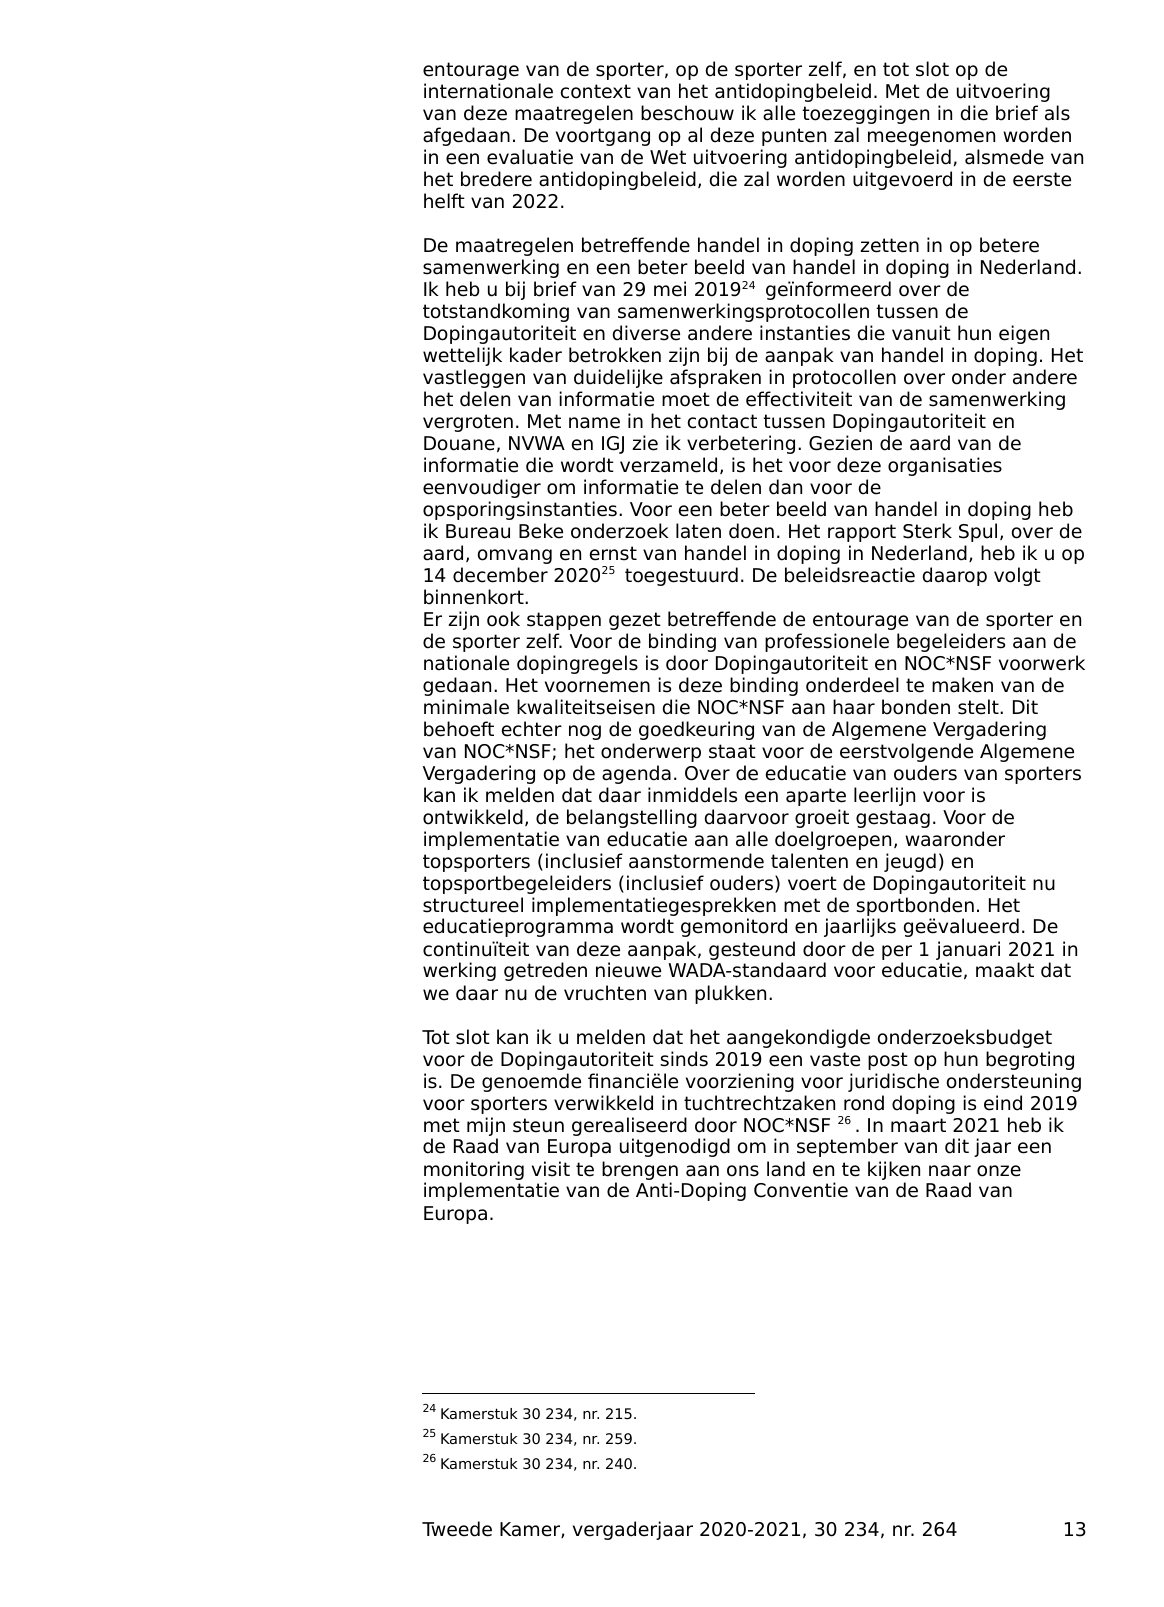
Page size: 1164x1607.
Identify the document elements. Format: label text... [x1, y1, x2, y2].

text Kamerstuk 30 234, nr. 215. [422, 1402, 1087, 1424]
text Er zijn ook stappen gezet betreffende de entourage van de sporter en de sporter zelf. Voor de binding van professionele begeleiders aan de nationale dopingregels is door Dopingautoriteit en NOC*NSF voorwerk gedaan. Het voornemen is deze binding onderdeel te maken van de minimale kwaliteitseisen die NOC*NSF aan haar bonden stelt. Dit behoeft echter nog de goedkeuring van de Algemene Vergadering van NOC*NSF; het onderwerp staat voor de eerstvolgende Algemene Vergadering op de agenda. Over de educatie van ouders van sporters kan ik melden dat daar inmiddels een aparte leerlijn voor is ontwikkeld, de belangstelling daarvoor groeit gestaag. Voor de implementatie van educatie aan alle doelgroepen, waaronder topsporters (inclusief aanstormende talenten en jeugd) en topsportbegeleiders (inclusief ouders) voert de Dopingautoriteit nu structureel implementatiegesprekken met de sportbonden. Het educatieprogramma wordt gemonitord en jaarlijks geëvalueerd. De continuïteit van deze aanpak, gesteund door de per 1 januari 2021 in werking getreden nieuwe WADA-standaard voor educatie, maakt dat we daar nu de vruchten van plukken. [422, 609, 1087, 1004]
text De maatregelen betreffende handel in doping zetten in op betere samenwerking en een beter beeld van handel in doping in Nederland. Ik heb u bij brief van 29 mei 2019 geïnformeerd over de totstandkoming van samenwerkingsprotocollen tussen de Dopingautoriteit en diverse andere instanties die vanuit hun eigen wettelijk kader betrokken zijn bij de aanpak van handel in doping. Het vastleggen van duidelijke afspraken in protocollen over onder andere het delen van informatie moet de effectiviteit van de samenwerking vergroten. Met name in het contact tussen Dopingautoriteit en Douane, NVWA en IGJ zie ik verbetering. Gezien de aard van de informatie die wordt verzameld, is het voor deze organisaties eenvoudiger om informatie te delen dan voor de opsporingsinstanties. Voor een beter beeld van handel in doping heb ik Bureau Beke onderzoek laten doen. Het rapport Sterk Spul, over de aard, omvang en ernst van handel in doping in Nederland, heb ik u op 14 december 2020 toegestuurd. De beleidsreactie daarop volgt binnenkort. [422, 235, 1087, 609]
text Kamerstuk 30 234, nr. 240. [422, 1452, 1087, 1474]
text entourage van de sporter, op de sporter zelf, en tot slot op de internationale context van het antidopingbeleid. Met de uitvoering van deze maatregelen beschouw ik alle toezeggingen in die brief als afgedaan. De voortgang op al deze punten zal meegenomen worden in een evaluatie van de Wet uitvoering antidopingbeleid, alsmede van het bredere antidopingbeleid, die zal worden uitgevoerd in de eerste helft van 2022. [422, 59, 1087, 213]
text Kamerstuk 30 234, nr. 259. [422, 1427, 1087, 1449]
text Tot slot kan ik u melden dat het aangekondigde onderzoeksbudget voor de Dopingautoriteit sinds 2019 een vaste post op hun begroting is. De genoemde financiële voorziening voor juridische ondersteuning voor sporters verwikkeld in tuchtrechtzaken rond doping is eind 2019 met mijn steun gerealiseerd door NOC*NSF . In maart 2021 heb ik de Raad van Europa uitgenodigd om in september van dit jaar een monitoring visit te brengen aan ons land en te kijken naar onze implementatie van de Anti-Doping Conventie van de Raad van Europa. [422, 1027, 1087, 1224]
